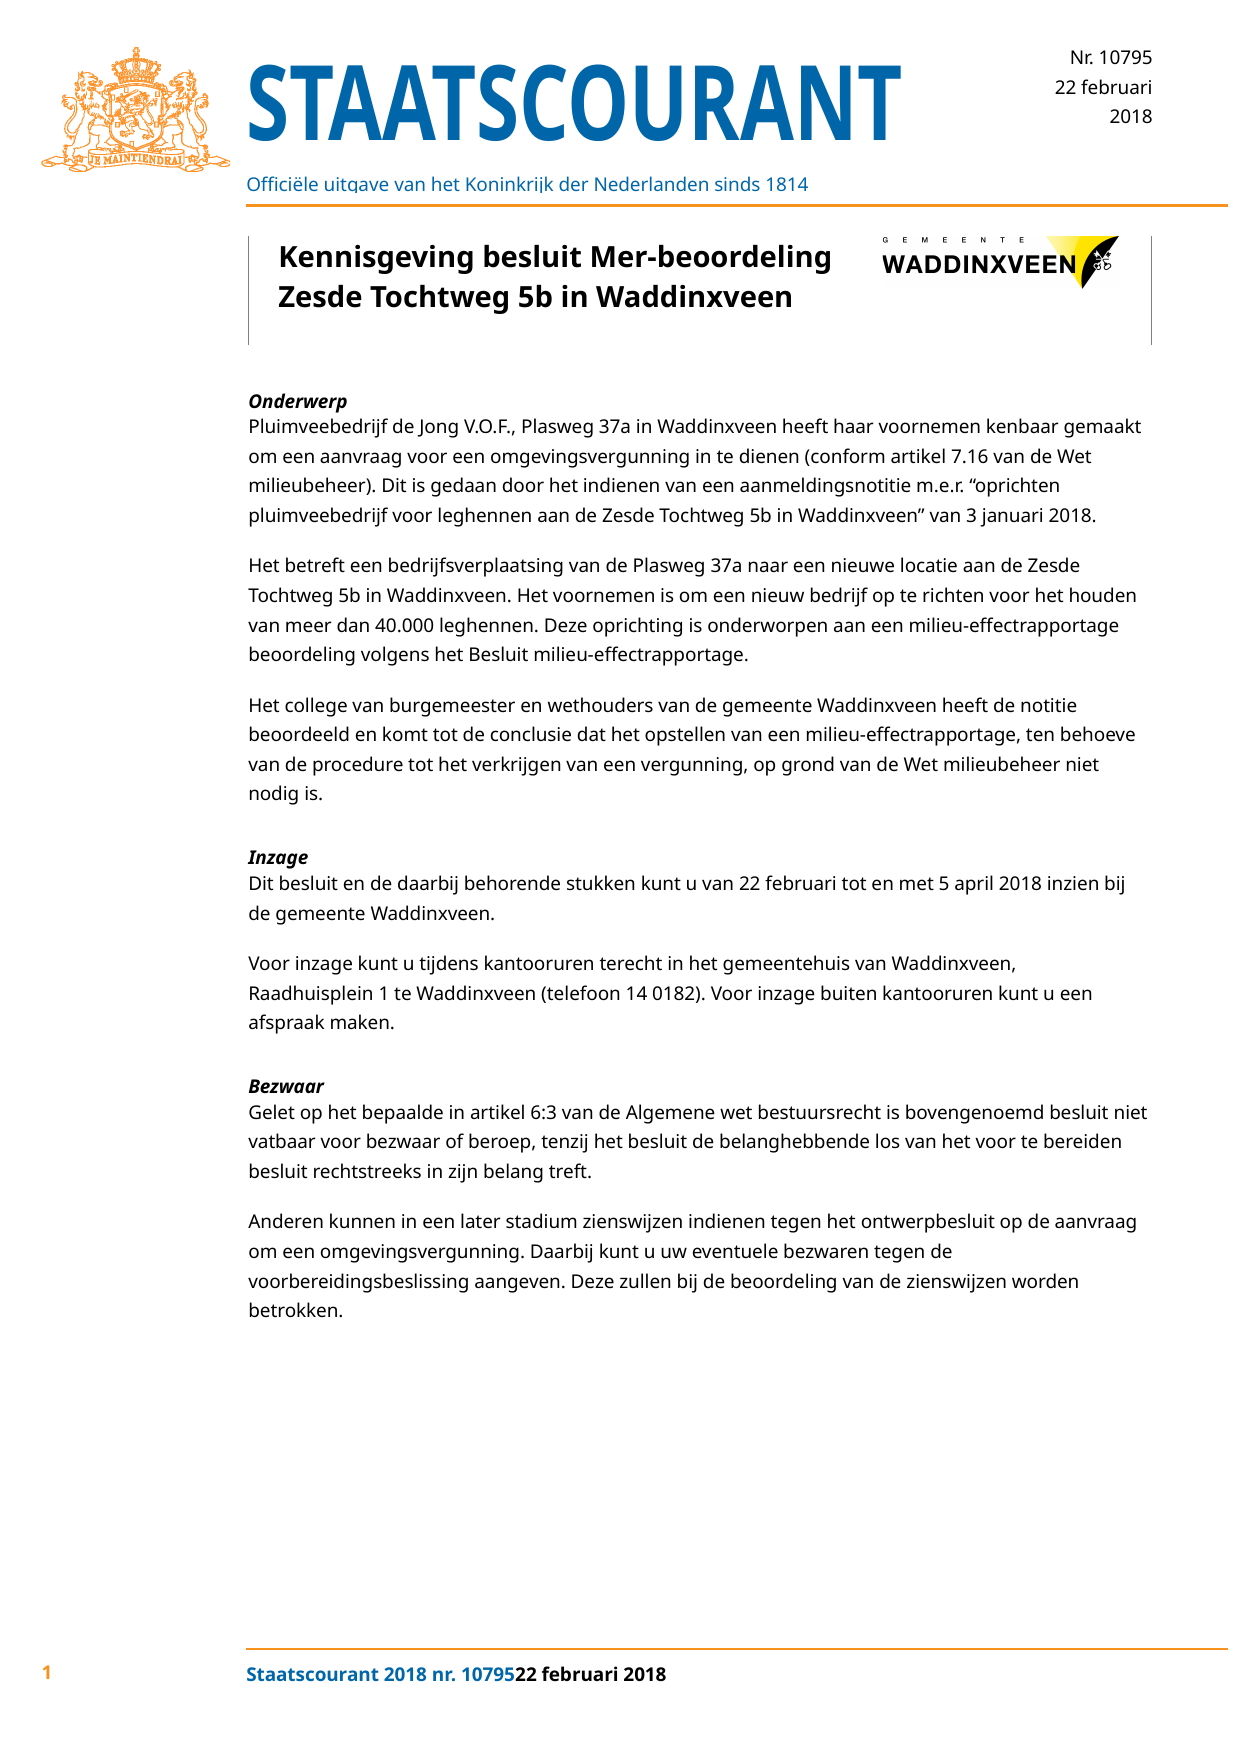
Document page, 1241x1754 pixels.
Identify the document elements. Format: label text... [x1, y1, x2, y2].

picture [882, 236, 1119, 289]
text Anderen kunnen in een later stadium zienswijzen indienen tegen het ontwerpbesluit op de aanvraag om een omgevingsvergunning. Daarbij kunt u uw eventuele bezwaren tegen de voorbereidingsbeslissing aangeven. Deze zullen bij de beoordeling van de zienswijzen worden betrokken. [248, 1209, 1152, 1323]
text Inzage [248, 844, 1152, 870]
table_header Kennisgeving besluit Mer-beoordeling Zesde Tochtweg 5b in Waddinxveen [249, 236, 850, 345]
text Het betreft een bedrijfsverplaatsing van de Plasweg 37a naar een nieuwe locatie aan de Zesde Tochtweg 5b in Waddinxveen. Het voornemen is om een nieuw bedrijf op te richten voor het houden van meer dan 40.000 leghennen. Deze oprichting is onderworpen aan een milieu-effectrapportage beoordeling volgens het Besluit milieu-effectrapportage. [248, 553, 1152, 667]
table_header [850, 236, 1151, 345]
text Pluimveebedrijf de Jong V.O.F., Plasweg 37a in Waddinxveen heeft haar voornemen kenbaar gemaakt om een aanvraag voor een omgevingsvergunning in te dienen (conform artikel 7.16 van de Wet milieubeheer). Dit is gedaan door het indienen van een aanmeldingsnotitie m.e.r. “oprichten pluimveebedrijf voor leghennen aan de Zesde Tochtweg 5b in Waddinxveen” van 3 januari 2018. [248, 413, 1152, 528]
text Bezwaar [248, 1073, 1152, 1099]
text Het college van burgemeester en wethouders van de gemeente Waddinxveen heeft de notitie beoordeeld en komt tot de conclusie dat het opstellen van een milieu-effectrapportage, ten behoeve van de procedure tot het verkrijgen van een vergunning, op grond van de Wet milieubeheer niet nodig is. [248, 692, 1152, 806]
text Voor inzage kunt u tijdens kantooruren terecht in het gemeentehuis van Waddinxveen, Raadhuisplein 1 te Waddinxveen (telefoon 14 0182). Voor inzage buiten kantooruren kunt u een afspraak maken. [248, 950, 1152, 1035]
text Gelet op het bepaalde in artikel 6:3 van de Algemene wet bestuursrecht is bovengenoemd besluit niet vatbaar voor bezwaar of beroep, tenzij het besluit de belanghebbende los van het voor te bereiden besluit rechtstreeks in zijn belang treft. [248, 1099, 1152, 1184]
text Dit besluit en de daarbij behorende stukken kunt u van 22 februari tot en met 5 april 2018 inzien bij de gemeente Waddinxveen. [248, 870, 1152, 926]
picture [41, 47, 231, 172]
text Onderwerp [248, 388, 1152, 413]
